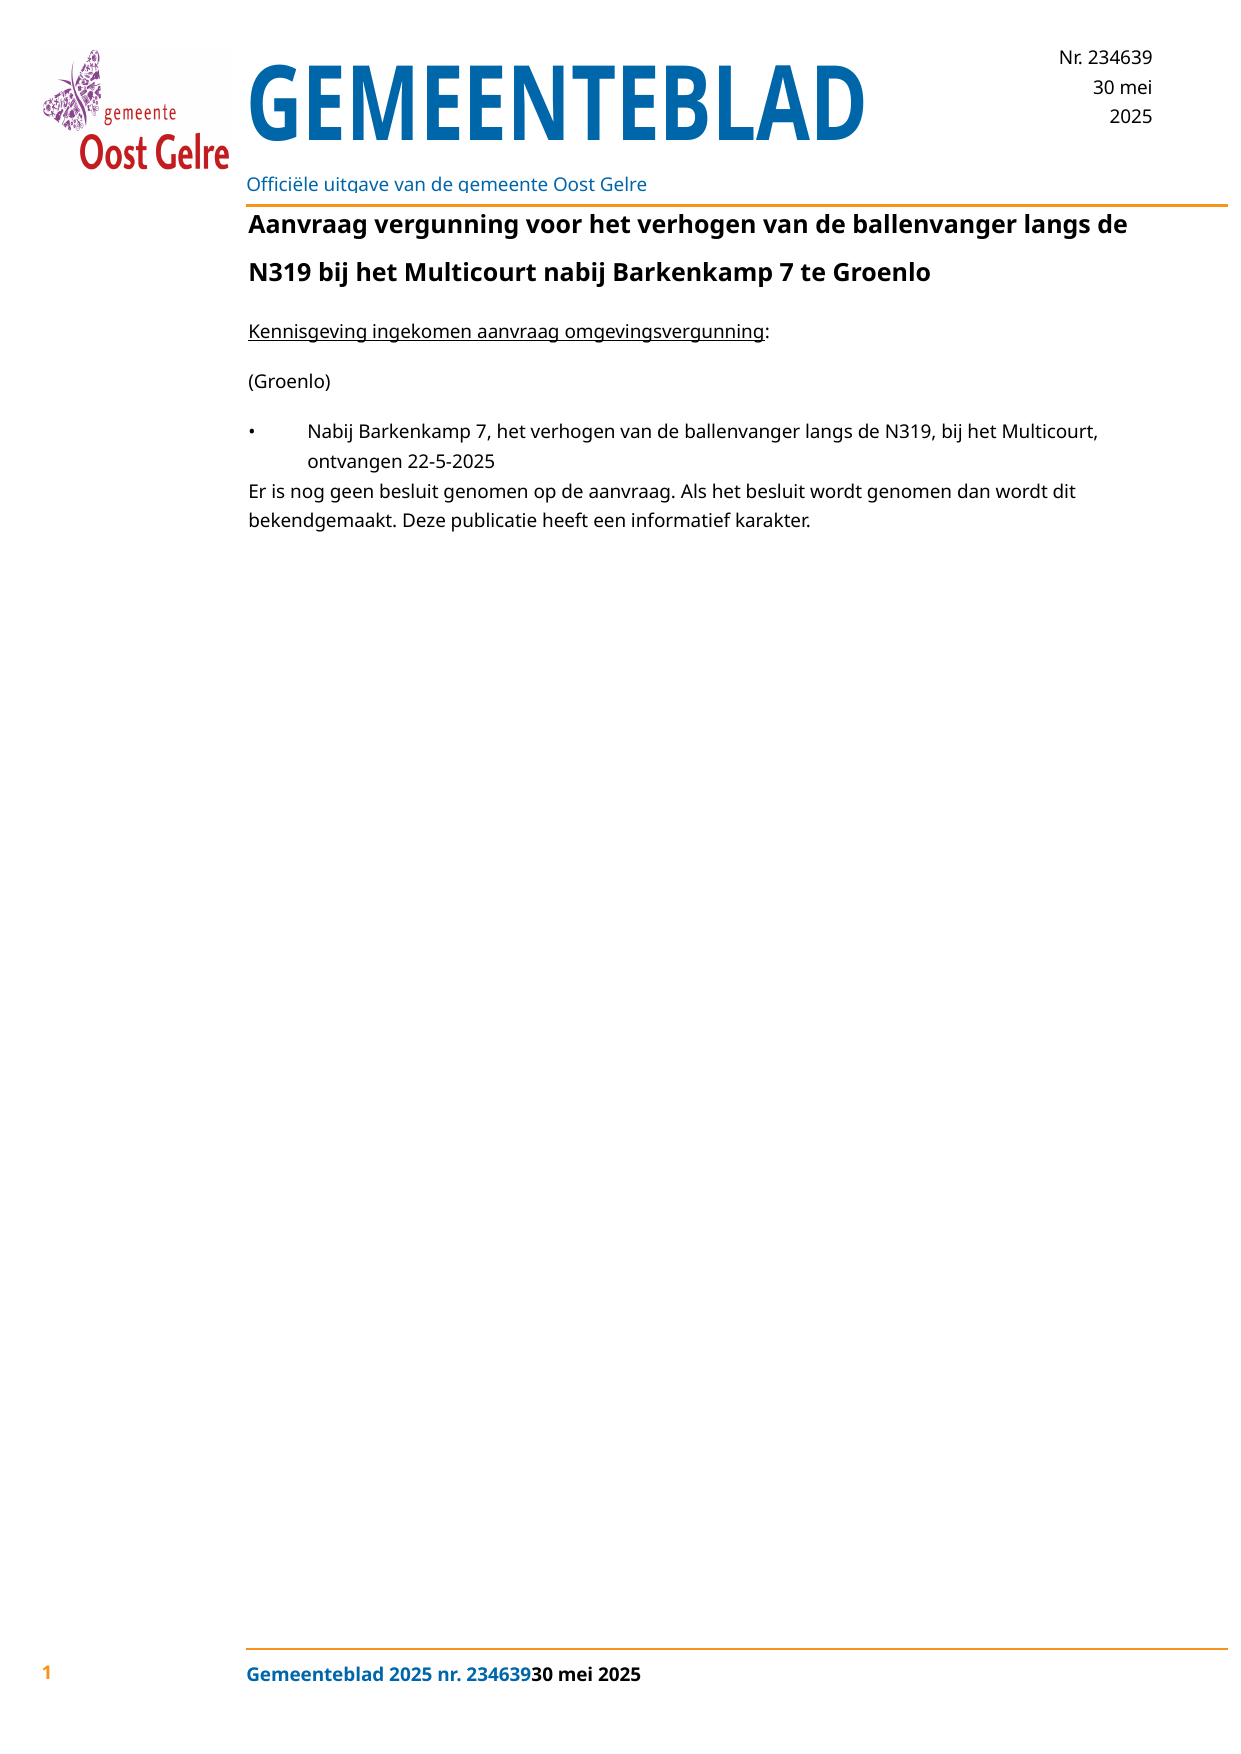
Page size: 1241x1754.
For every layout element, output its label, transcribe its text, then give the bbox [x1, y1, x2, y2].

text Kennisgeving ingekomen aanvraag omgevingsvergunning: [248, 318, 1152, 344]
text Aanvraag vergunning voor het verhogen van de ballenvanger langs de N319 bij het Multicourt nabij Barkenkamp 7 te Groenlo [248, 207, 1152, 288]
list Nabij Barkenkamp 7, het verhogen van de ballenvanger langs de N319, bij het Multicourt, ontvangen 22-5-2025 [248, 419, 1152, 474]
text Er is nog geen besluit genomen op de aanvraag. Als het besluit wordt genomen dan wordt dit bekendgemaakt. Deze publicatie heeft een informatief karakter. [248, 478, 1152, 533]
text (Groenlo) [248, 368, 1152, 394]
picture [41, 47, 231, 172]
